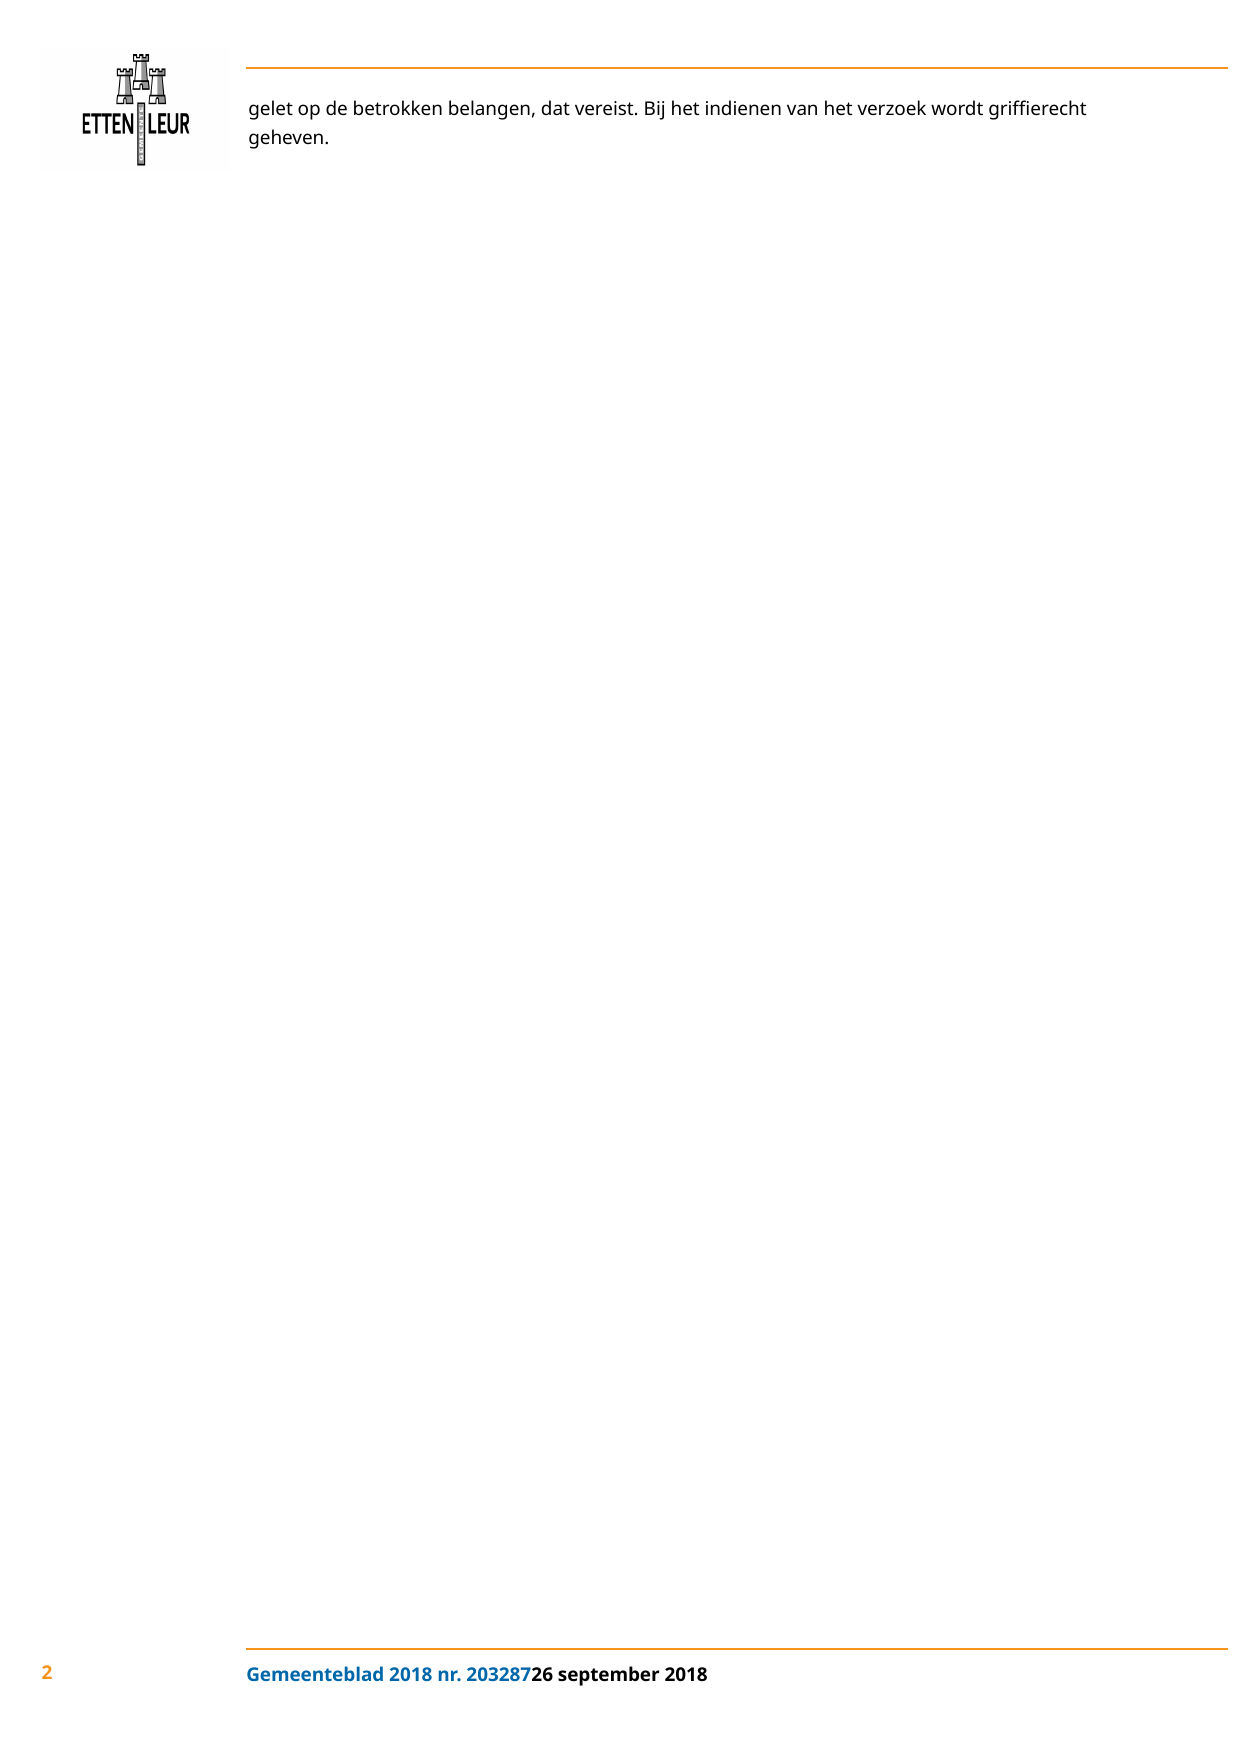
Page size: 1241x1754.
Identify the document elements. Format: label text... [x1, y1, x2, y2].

picture [41, 47, 231, 172]
text gelet op de betrokken belangen, dat vereist. Bij het indienen van het verzoek wordt griffierecht geheven. [248, 95, 1152, 150]
